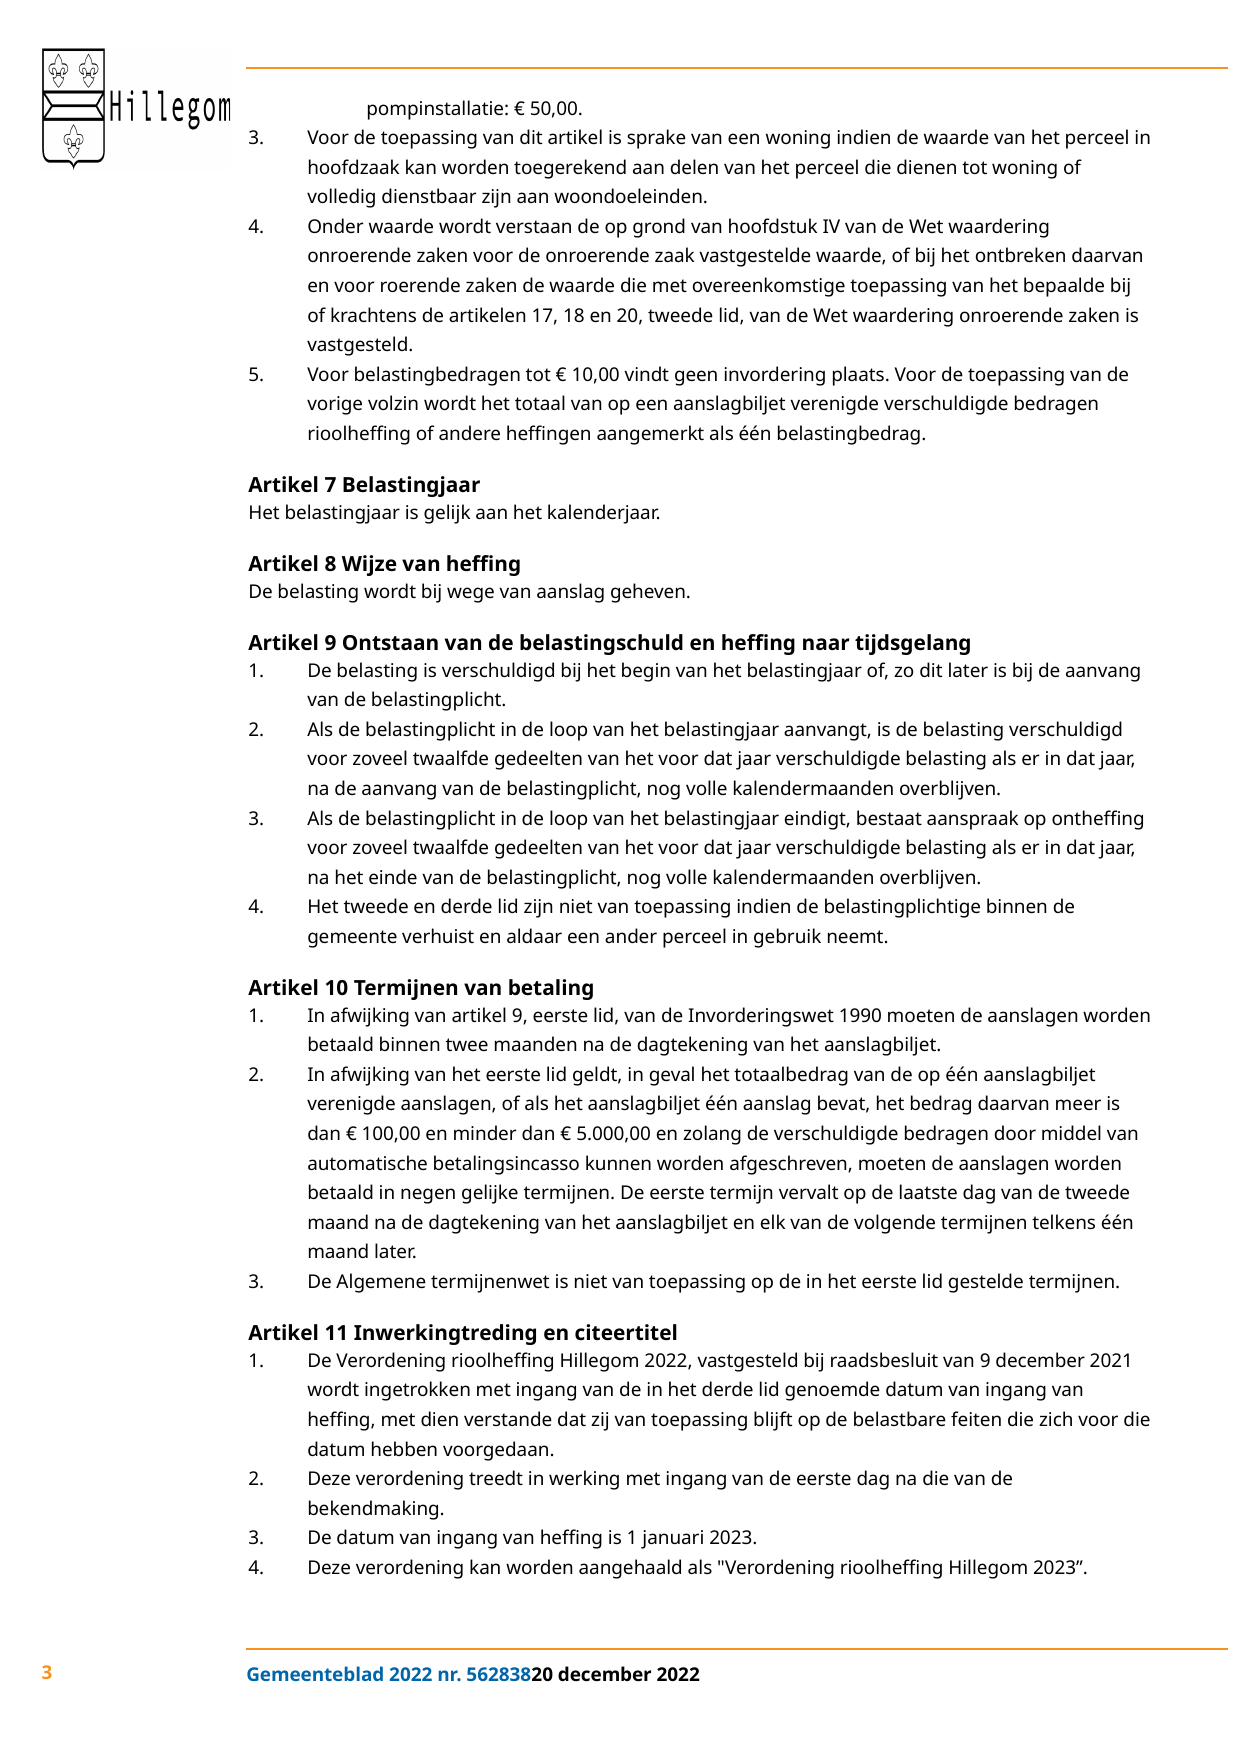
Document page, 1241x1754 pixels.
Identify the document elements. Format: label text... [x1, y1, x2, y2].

text De belasting wordt bij wege van aanslag geheven. [248, 578, 1152, 604]
list In afwijking van artikel 9, eerste lid, van de Invorderingswet 1990 moeten de aanslagen worden betaald binnen twee maanden na de dagtekening van het aanslagbiljet. [248, 1002, 1152, 1057]
text Het belastingjaar is gelijk aan het kalenderjaar. [248, 499, 1152, 525]
list De Algemene termijnenwet is niet van toepassing op de in het eerste lid gestelde termijnen. [248, 1268, 1152, 1294]
list De belasting is verschuldigd bij het begin van het belastingjaar of, zo dit later is bij de aanvang van de belastingplicht. [248, 657, 1152, 712]
list Als de belastingplicht in de loop van het belastingjaar aanvangt, is de belasting verschuldigd voor zoveel twaalfde gedeelten van het voor dat jaar verschuldigde belasting als er in dat jaar, na de aanvang van de belastingplicht, nog volle kalendermaanden overblijven. [248, 716, 1152, 801]
text Artikel 8 Wijze van heffing [248, 549, 1152, 578]
list Als de belastingplicht in de loop van het belastingjaar eindigt, bestaat aanspraak op ontheffing voor zoveel twaalfde gedeelten van het voor dat jaar verschuldigde belasting als er in dat jaar, na het einde van de belastingplicht, nog volle kalendermaanden overblijven. [248, 805, 1152, 889]
text Artikel 9 Ontstaan van de belastingschuld en heffing naar tijdsgelang [248, 628, 1152, 657]
list Deze verordening kan worden aangehaald als "Verordening rioolheffing Hillegom 2023”. [248, 1554, 1152, 1580]
text Artikel 10 Termijnen van betaling [248, 973, 1152, 1002]
text Artikel 7 Belastingjaar [248, 471, 1152, 499]
list Het tweede en derde lid zijn niet van toepassing indien de belastingplichtige binnen de gemeente verhuist en aldaar een ander perceel in gebruik neemt. [248, 893, 1152, 949]
list In afwijking van het eerste lid geldt, in geval het totaalbedrag van de op één aanslagbiljet verenigde aanslagen, of als het aanslagbiljet één aanslag bevat, het bedrag daarvan meer is dan € 100,00 en minder dan € 5.000,00 en zolang de verschuldigde bedragen door middel van automatische betalingsincasso kunnen worden afgeschreven, moeten de aanslagen worden betaald in negen gelijke termijnen. De eerste termijn vervalt op de laatste dag van de tweede maand na de dagtekening van het aanslagbiljet en elk van de volgende termijnen telkens één maand later. [248, 1061, 1152, 1264]
list De datum van ingang van heffing is 1 januari 2023. [248, 1524, 1152, 1550]
list Deze verordening treedt in werking met ingang van de eerste dag na die van de bekendmaking. [248, 1465, 1152, 1521]
picture [41, 47, 231, 172]
list pompinstallatie: € 50,00. [307, 95, 1152, 121]
list Voor de toepassing van dit artikel is sprake van een woning indien de waarde van het perceel in hoofdzaak kan worden toegerekend aan delen van het perceel die dienen tot woning of volledig dienstbaar zijn aan woondoeleinden. [248, 124, 1152, 209]
text Artikel 11 Inwerkingtreding en citeertitel [248, 1318, 1152, 1347]
list Voor belastingbedragen tot € 10,00 vindt geen invordering plaats. Voor de toepassing van de vorige volzin wordt het totaal van op een aanslagbiljet verenigde verschuldigde bedragen rioolheffing of andere heffingen aangemerkt als één belastingbedrag. [248, 361, 1152, 446]
list De Verordening rioolheffing Hillegom 2022, vastgesteld bij raadsbesluit van 9 december 2021 wordt ingetrokken met ingang van de in het derde lid genoemde datum van ingang van heffing, met dien verstande dat zij van toepassing blijft op de belastbare feiten die zich voor die datum hebben voorgedaan. [248, 1347, 1152, 1461]
list Onder waarde wordt verstaan de op grond van hoofdstuk IV van de Wet waardering onroerende zaken voor de onroerende zaak vastgestelde waarde, of bij het ontbreken daarvan en voor roerende zaken de waarde die met overeenkomstige toepassing van het bepaalde bij of krachtens de artikelen 17, 18 en 20, tweede lid, van de Wet waardering onroerende zaken is vastgesteld. [248, 213, 1152, 357]
